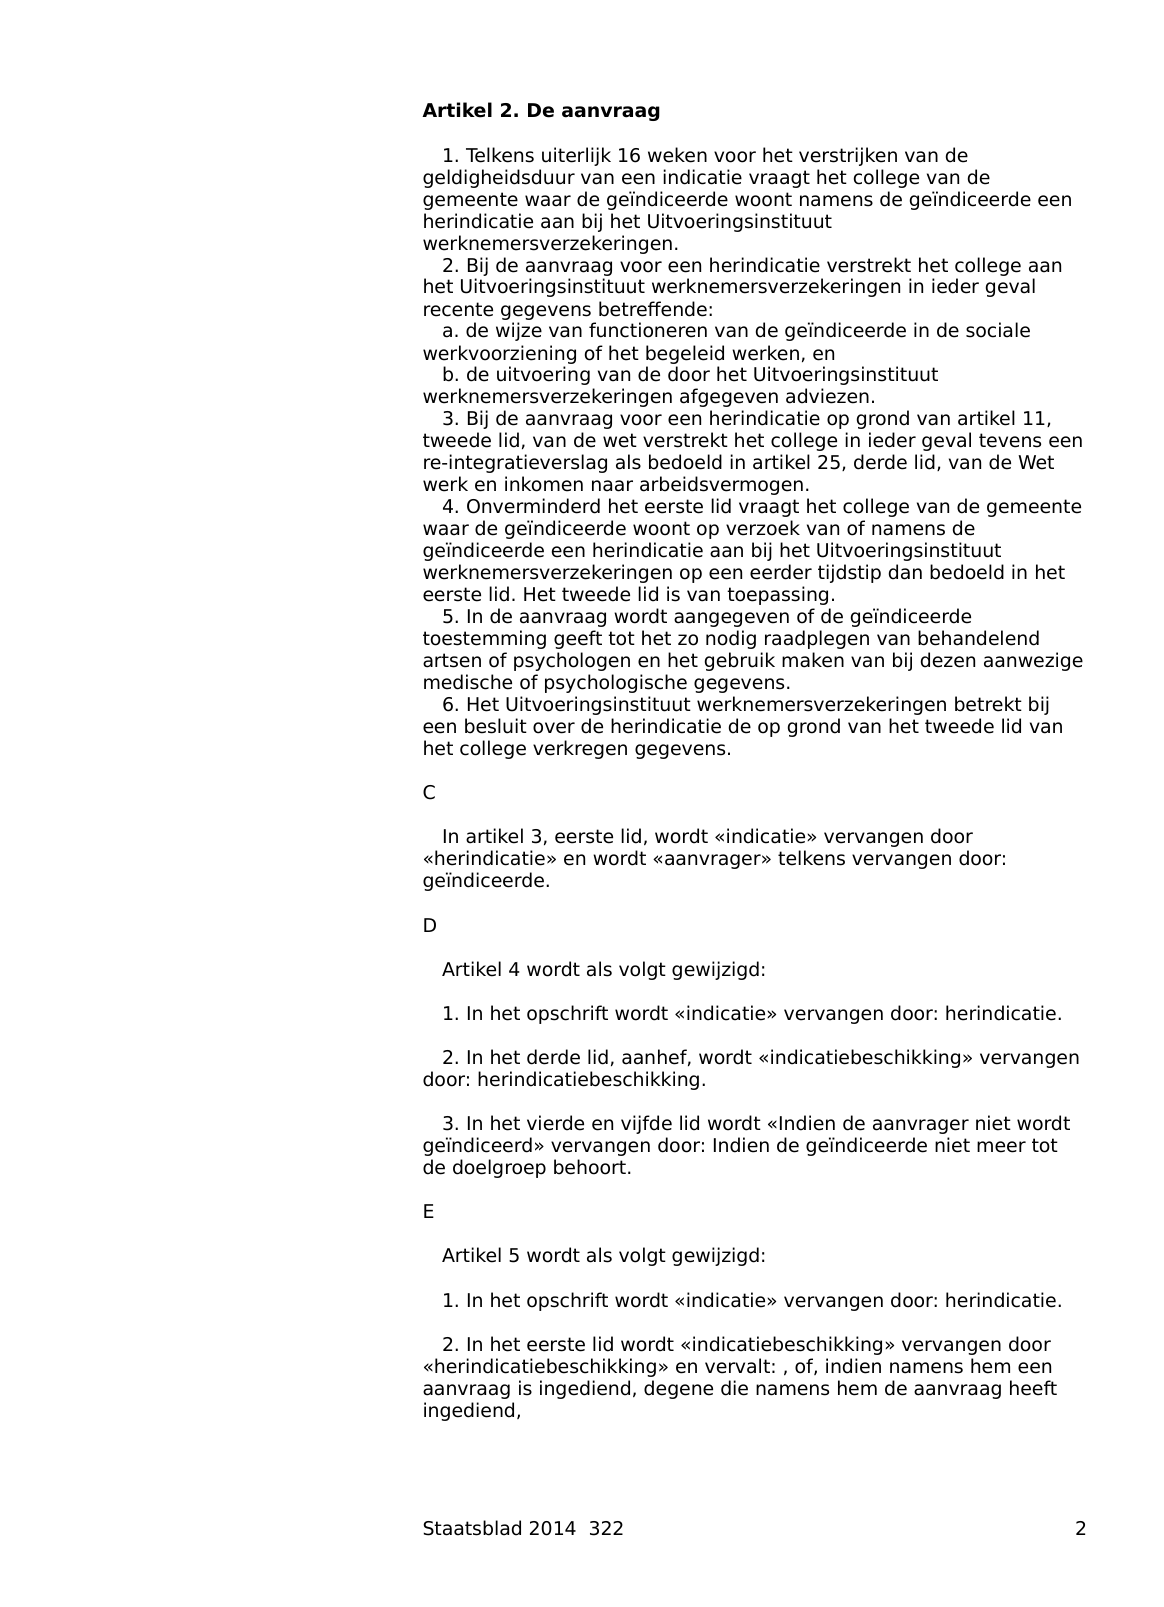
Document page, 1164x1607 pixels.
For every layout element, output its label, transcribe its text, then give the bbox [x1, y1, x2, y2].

text 4. Onverminderd het eerste lid vraagt het college van de gemeente waar de geïndiceerde woont op verzoek van of namens de geïndiceerde een herindicatie aan bij het Uitvoeringsinstituut werknemersverzekeringen op een eerder tijdstip dan bedoeld in het eerste lid. Het tweede lid is van toepassing. [422, 496, 1087, 606]
text Artikel 4 wordt als volgt gewijzigd: [422, 959, 1087, 981]
text 1. In het opschrift wordt «indicatie» vervangen door: herindicatie. [422, 1289, 1087, 1312]
text 5. In de aanvraag wordt aangegeven of de geïndiceerde toestemming geeft tot het zo nodig raadplegen van behandelend artsen of psychologen en het gebruik maken van bij dezen aanwezige medische of psychologische gegevens. [422, 606, 1087, 694]
text 2. In het derde lid, aanhef, wordt «indicatiebeschikking» vervangen door: herindicatiebeschikking. [422, 1047, 1087, 1091]
text 3. Bij de aanvraag voor een herindicatie op grond van artikel 11, tweede lid, van de wet verstrekt het college in ieder geval tevens een re-integratieverslag als bedoeld in artikel 25, derde lid, van de Wet werk en inkomen naar arbeidsvermogen. [422, 408, 1087, 496]
subtitle Artikel 2. De aanvraag [422, 100, 1087, 122]
text Artikel 5 wordt als volgt gewijzigd: [422, 1245, 1087, 1267]
text 3. In het vierde en vijfde lid wordt «Indien de aanvrager niet wordt geïndiceerd» vervangen door: Indien de geïndiceerde niet meer tot de doelgroep behoort. [422, 1113, 1087, 1179]
text 6. Het Uitvoeringsinstituut werknemersverzekeringen betrekt bij een besluit over de herindicatie de op grond van het tweede lid van het college verkregen gegevens. [422, 694, 1087, 760]
text E [422, 1201, 1087, 1223]
text C [422, 782, 1087, 804]
text In artikel 3, eerste lid, wordt «indicatie» vervangen door «herindicatie» en wordt «aanvrager» telkens vervangen door: geïndiceerde. [422, 826, 1087, 892]
text a. de wijze van functioneren van de geïndiceerde in de sociale werkvoorziening of het begeleid werken, en [422, 320, 1087, 364]
text 1. Telkens uiterlijk 16 weken voor het verstrijken van de geldigheidsduur van een indicatie vraagt het college van de gemeente waar de geïndiceerde woont namens de geïndiceerde een herindicatie aan bij het Uitvoeringsinstituut werknemersverzekeringen. [422, 144, 1087, 254]
text 2. Bij de aanvraag voor een herindicatie verstrekt het college aan het Uitvoeringsinstituut werknemersverzekeringen in ieder geval recente gegevens betreffende: [422, 254, 1087, 320]
text D [422, 914, 1087, 936]
text b. de uitvoering van de door het Uitvoeringsinstituut werknemersverzekeringen afgegeven adviezen. [422, 364, 1087, 408]
text 2. In het eerste lid wordt «indicatiebeschikking» vervangen door «herindicatiebeschikking» en vervalt: , of, indien namens hem een aanvraag is ingediend, degene die namens hem de aanvraag heeft ingediend, [422, 1334, 1087, 1422]
text 1. In het opschrift wordt «indicatie» vervangen door: herindicatie. [422, 1003, 1087, 1025]
